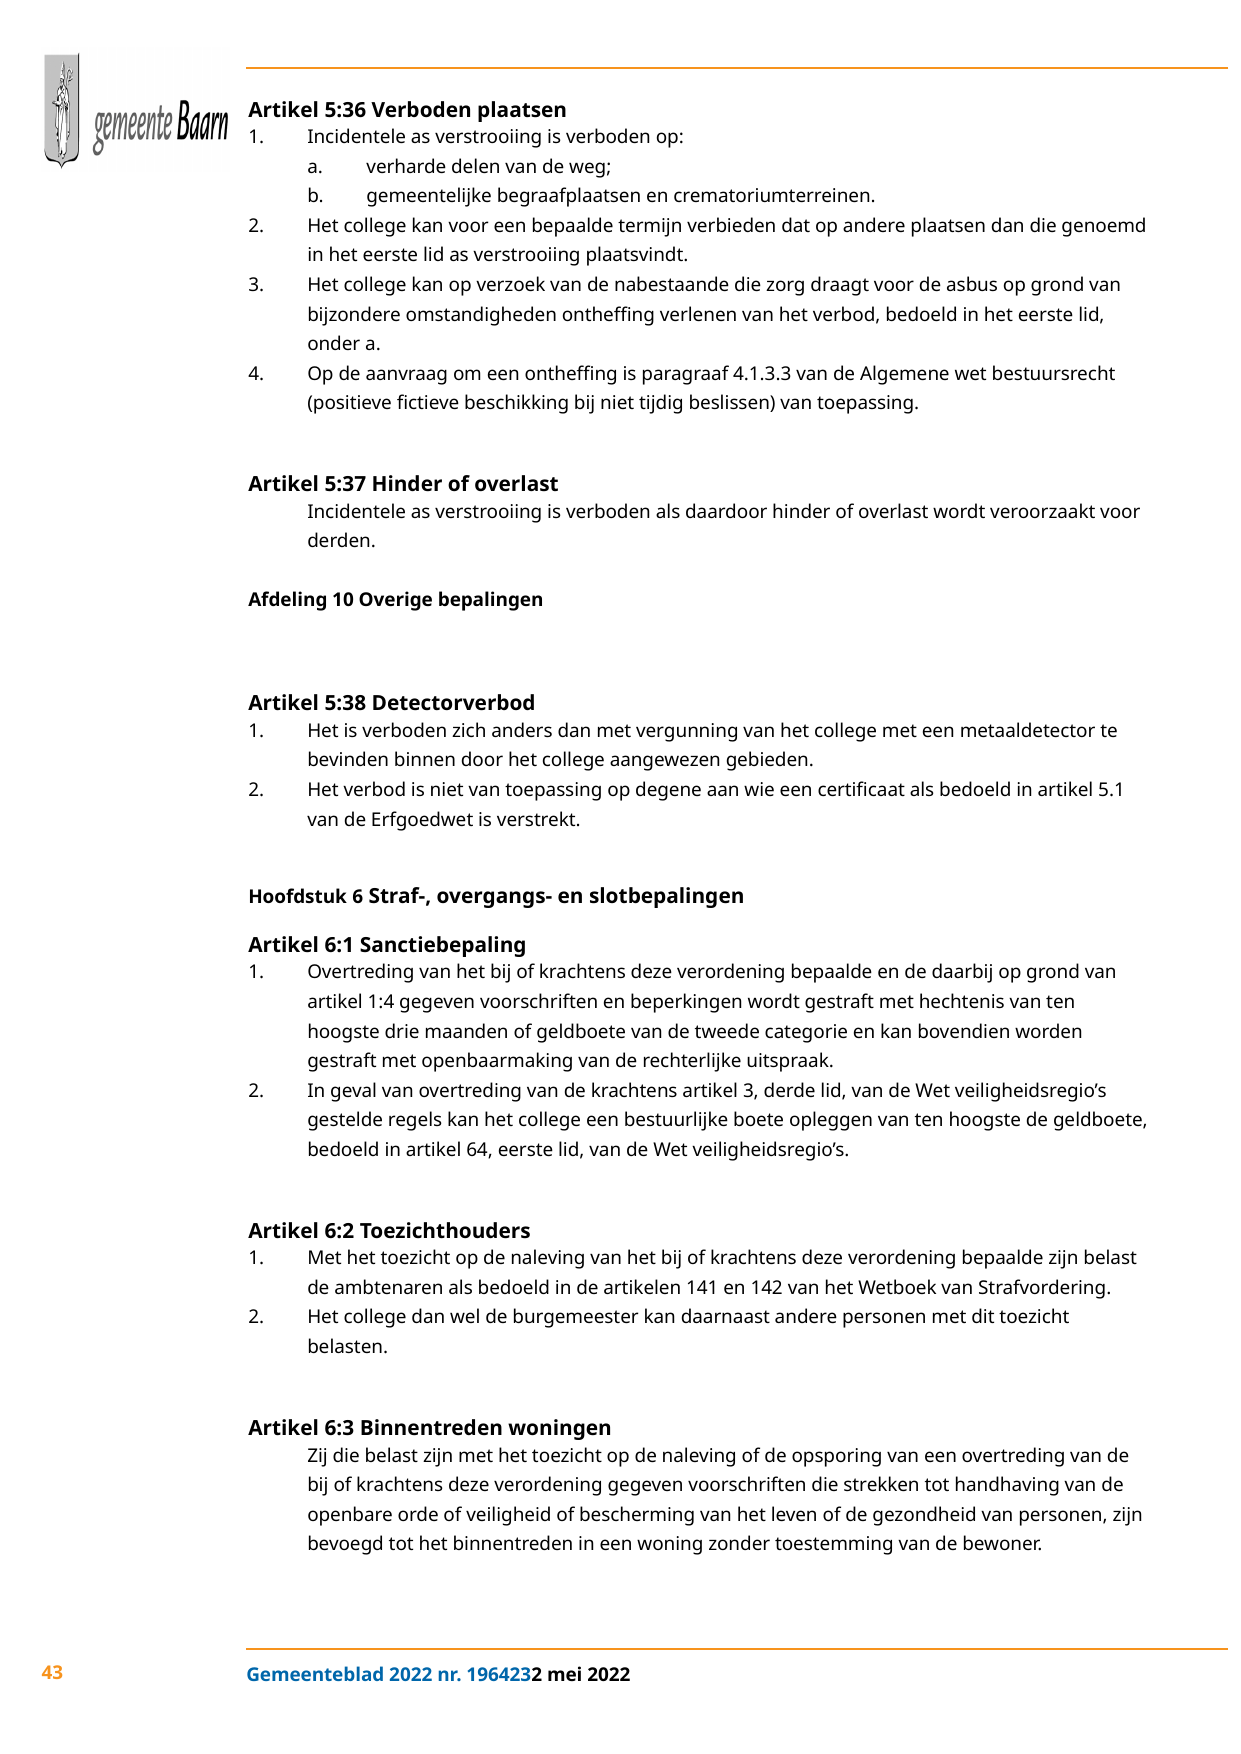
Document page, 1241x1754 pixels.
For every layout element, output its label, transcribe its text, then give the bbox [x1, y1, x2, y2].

text Artikel 5:36 Verboden plaatsen [248, 95, 1152, 123]
list Met het toezicht op de naleving van het bij of krachtens deze verordening bepaalde zijn belast de ambtenaren als bedoeld in de artikelen 141 en 142 van het Wetboek van Strafvordering. [248, 1244, 1152, 1300]
list Zij die belast zijn met het toezicht op de naleving of de opsporing van een overtreding van de bij of krachtens deze verordening gegeven voorschriften die strekken tot handhaving van de openbare orde of veiligheid of bescherming van het leven of de gezondheid van personen, zijn bevoegd tot het binnentreden in een woning zonder toestemming van de bewoner. [248, 1442, 1152, 1556]
text Artikel 5:37 Hinder of overlast [248, 469, 1152, 498]
text Hoofdstuk 6 Straf-, overgangs- en slotbepalingen [248, 881, 1152, 909]
list Incidentele as verstrooiing is verboden als daardoor hinder of overlast wordt veroorzaakt voor derden. [248, 498, 1152, 553]
picture [41, 47, 231, 172]
list Het college dan wel de burgemeester kan daarnaast andere personen met dit toezicht belasten. [248, 1304, 1152, 1359]
list Overtreding van het bij of krachtens deze verordening bepaalde en de daarbij op grond van artikel 1:4 gegeven voorschriften en beperkingen wordt gestraft met hechtenis van ten hoogste drie maanden of geldboete van de tweede categorie en kan bovendien worden gestraft met openbaarmaking van de rechterlijke uitspraak. [248, 959, 1152, 1073]
text Artikel 5:38 Detectorverbod [248, 688, 1152, 717]
list gemeentelijke begraafplaatsen en crematoriumterreinen. [307, 182, 1152, 208]
text Artikel 6:3 Binnentreden woningen [248, 1413, 1152, 1442]
list Op de aanvraag om een ontheffing is paragraaf 4.1.3.3 van de Algemene wet bestuursrecht (positieve fictieve beschikking bij niet tijdig beslissen) van toepassing. [248, 360, 1152, 415]
list Het verbod is niet van toepassing op degene aan wie een certificaat als bedoeld in artikel 5.1 van de Erfgoedwet is verstrekt. [248, 776, 1152, 831]
list Het is verboden zich anders dan met vergunning van het college met een metaaldetector te bevinden binnen door het college aangewezen gebieden. [248, 717, 1152, 772]
text Afdeling 10 Overige bepalingen [248, 587, 1152, 612]
list Het college kan op verzoek van de nabestaande die zorg draagt voor de asbus op grond van bijzondere omstandigheden ontheffing verlenen van het verbod, bedoeld in het eerste lid, onder a. [248, 271, 1152, 356]
text Artikel 6:1 Sanctiebepaling [248, 930, 1152, 959]
list In geval van overtreding van de krachtens artikel 3, derde lid, van de Wet veiligheidsregio’s gestelde regels kan het college een bestuurlijke boete opleggen van ten hoogste de geldboete, bedoeld in artikel 64, eerste lid, van de Wet veiligheidsregio’s. [248, 1077, 1152, 1162]
list Incidentele as verstrooiing is verboden op: [248, 123, 1152, 149]
list verharde delen van de weg; [307, 153, 1152, 178]
list Het college kan voor een bepaalde termijn verbieden dat op andere plaatsen dan die genoemd in het eerste lid as verstrooiing plaatsvindt. [248, 212, 1152, 267]
text Artikel 6:2 Toezichthouders [248, 1216, 1152, 1244]
